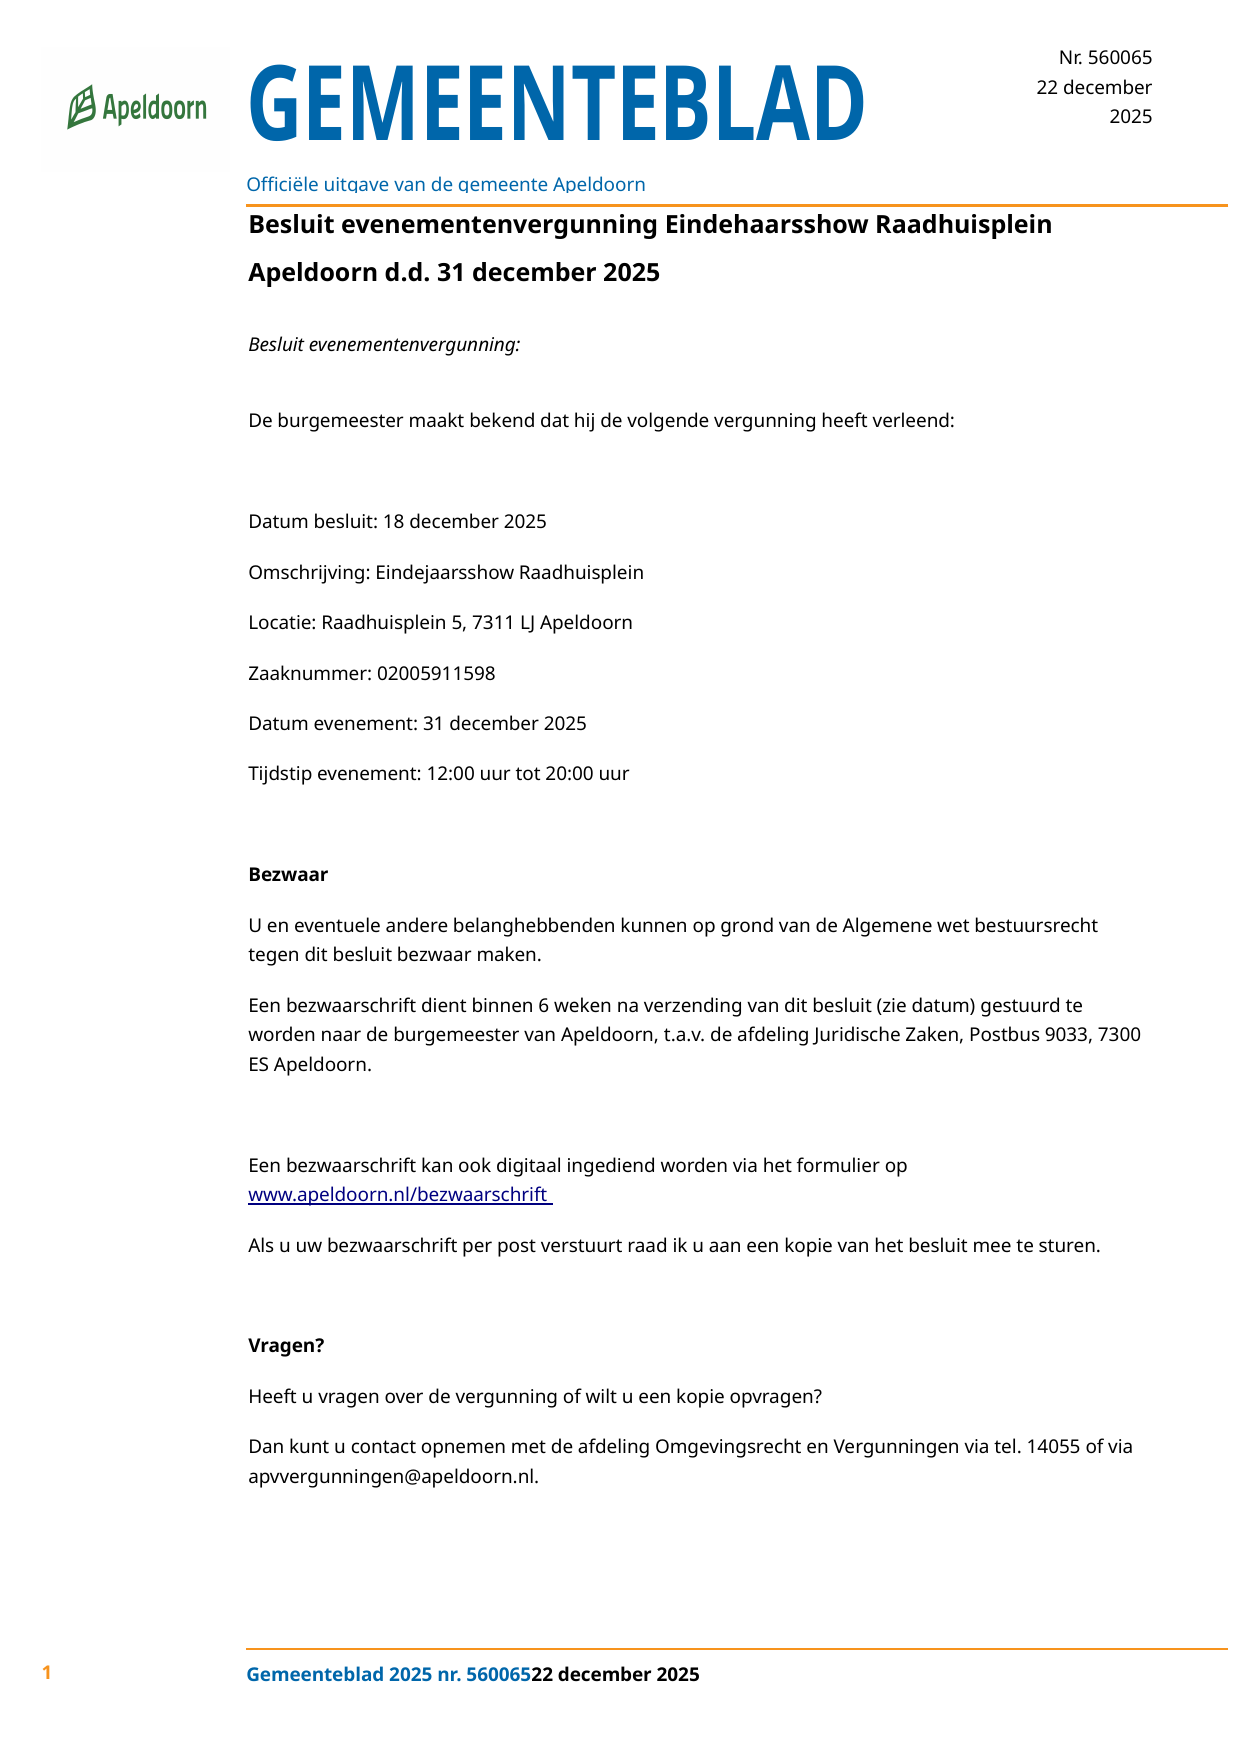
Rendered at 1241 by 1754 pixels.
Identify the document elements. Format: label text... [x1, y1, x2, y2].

text Zaaknummer: 02005911598 [248, 660, 1152, 685]
text Heeft u vragen over de vergunning of wilt u een kopie opvragen? [248, 1383, 1152, 1409]
text Besluit evenementenvergunning Eindehaarsshow Raadhuisplein Apeldoorn d.d. 31 december 2025 [248, 207, 1152, 288]
text Datum evenement: 31 december 2025 [248, 710, 1152, 736]
text Locatie: Raadhuisplein 5, 7311 LJ Apeldoorn [248, 609, 1152, 635]
text Besluit evenementenvergunning: [248, 331, 1152, 357]
text De burgemeester maakt bekend dat hij de volgende vergunning heeft verleend: [248, 408, 1152, 433]
text Dan kunt u contact opnemen met de afdeling Omgevingsrecht en Vergunningen via tel. 14055 of via apvvergunningen@apeldoorn.nl. [248, 1433, 1152, 1489]
text Vragen? [248, 1333, 1152, 1358]
text Als u uw bezwaarschrift per post verstuurt raad ik u aan een kopie van het besluit mee te sturen. [248, 1232, 1152, 1257]
picture [41, 47, 231, 172]
text U en eventuele andere belanghebbenden kunnen op grond van de Algemene wet bestuursrecht tegen dit besluit bezwaar maken. [248, 912, 1152, 967]
text Een bezwaarschrift dient binnen 6 weken na verzending van dit besluit (zie datum) gestuurd te worden naar de burgemeester van Apeldoorn, t.a.v. de afdeling Juridische Zaken, Postbus 9033, 7300 ES Apeldoorn. [248, 992, 1152, 1077]
text Tijdstip evenement: 12:00 uur tot 20:00 uur [248, 761, 1152, 786]
text Datum besluit: 18 december 2025 [248, 508, 1152, 534]
text Bezwaar [248, 861, 1152, 887]
text Omschrijving: Eindejaarsshow Raadhuisplein [248, 559, 1152, 584]
text Een bezwaarschrift kan ook digitaal ingediend worden via het formulier op www.apeldoorn.nl/bezwaarschrift [248, 1152, 1152, 1207]
